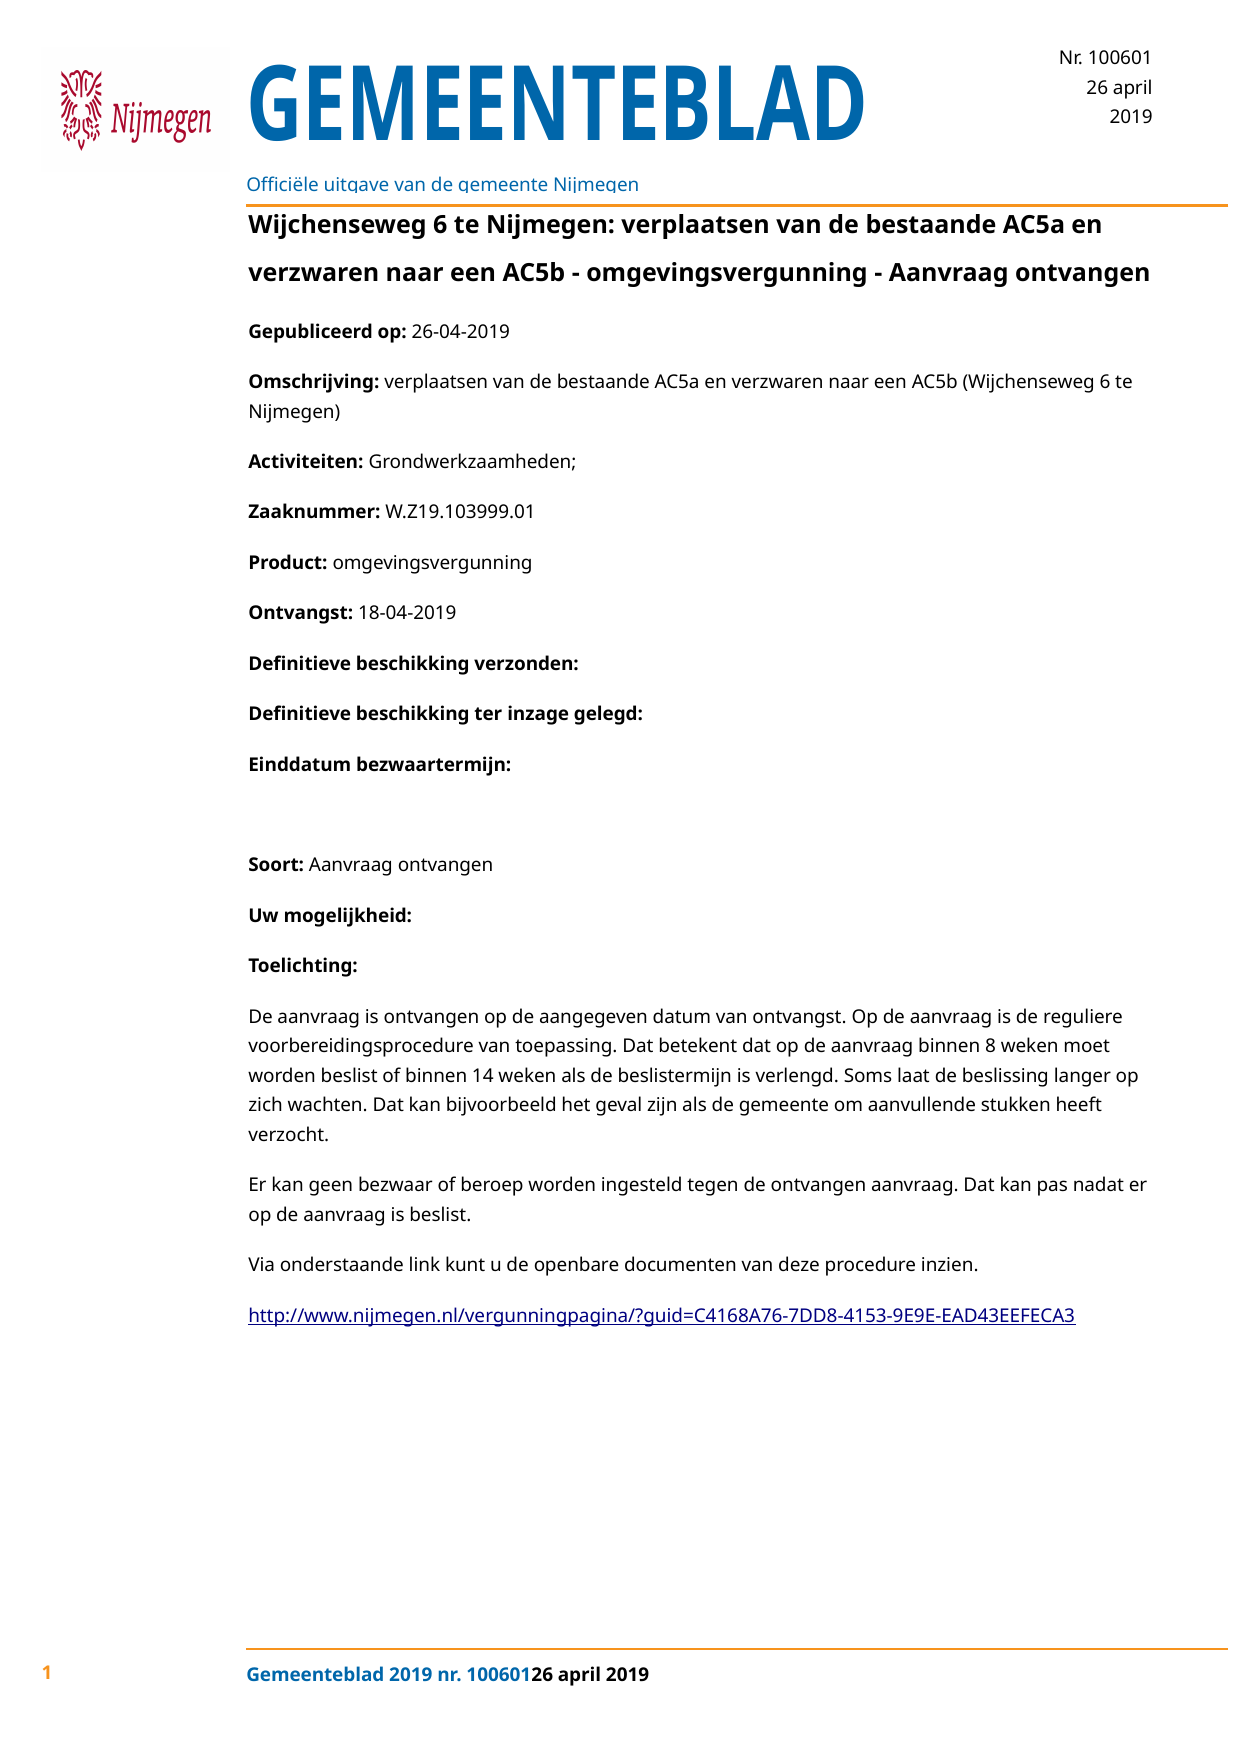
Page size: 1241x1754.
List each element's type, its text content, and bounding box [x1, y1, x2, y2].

text Zaaknummer: W.Z19.103999.01 [248, 499, 1152, 524]
text http://www.nijmegen.nl/vergunningpagina/?guid=C4168A76-7DD8-4153-9E9E-EAD43EEFECA3 [248, 1302, 1152, 1328]
text Toelichting: [248, 952, 1152, 978]
text Ontvangst: 18-04-2019 [248, 599, 1152, 625]
text Uw mogelijkheid: [248, 902, 1152, 928]
text Gepubliceerd op: 26-04-2019 [248, 318, 1152, 344]
text Er kan geen bezwaar of beroep worden ingesteld tegen de ontvangen aanvraag. Dat kan pas nadat er op de aanvraag is beslist. [248, 1172, 1152, 1227]
text Product: omgevingsvergunning [248, 549, 1152, 575]
text Activiteiten: Grondwerkzaamheden; [248, 448, 1152, 474]
text Via onderstaande link kunt u de openbare documenten van deze procedure inzien. [248, 1252, 1152, 1277]
text Definitieve beschikking verzonden: [248, 650, 1152, 676]
text Soort: Aanvraag ontvangen [248, 852, 1152, 877]
text Definitieve beschikking ter inzage gelegd: [248, 700, 1152, 726]
picture [41, 47, 231, 172]
text Wijchenseweg 6 te Nijmegen: verplaatsen van de bestaande AC5a en verzwaren naar een AC5b - omgevingsvergunning - Aanvraag ontvangen [248, 207, 1152, 288]
text Omschrijving: verplaatsen van de bestaande AC5a en verzwaren naar een AC5b (Wijchenseweg 6 te Nijmegen) [248, 368, 1152, 424]
text De aanvraag is ontvangen op de aangegeven datum van ontvangst. Op de aanvraag is de reguliere voorbereidingsprocedure van toepassing. Dat betekent dat op de aanvraag binnen 8 weken moet worden beslist of binnen 14 weken als de beslistermijn is verlengd. Soms laat de beslissing langer op zich wachten. Dat kan bijvoorbeeld het geval zijn als de gemeente om aanvullende stukken heeft verzocht. [248, 1003, 1152, 1147]
text Einddatum bezwaartermijn: [248, 751, 1152, 777]
